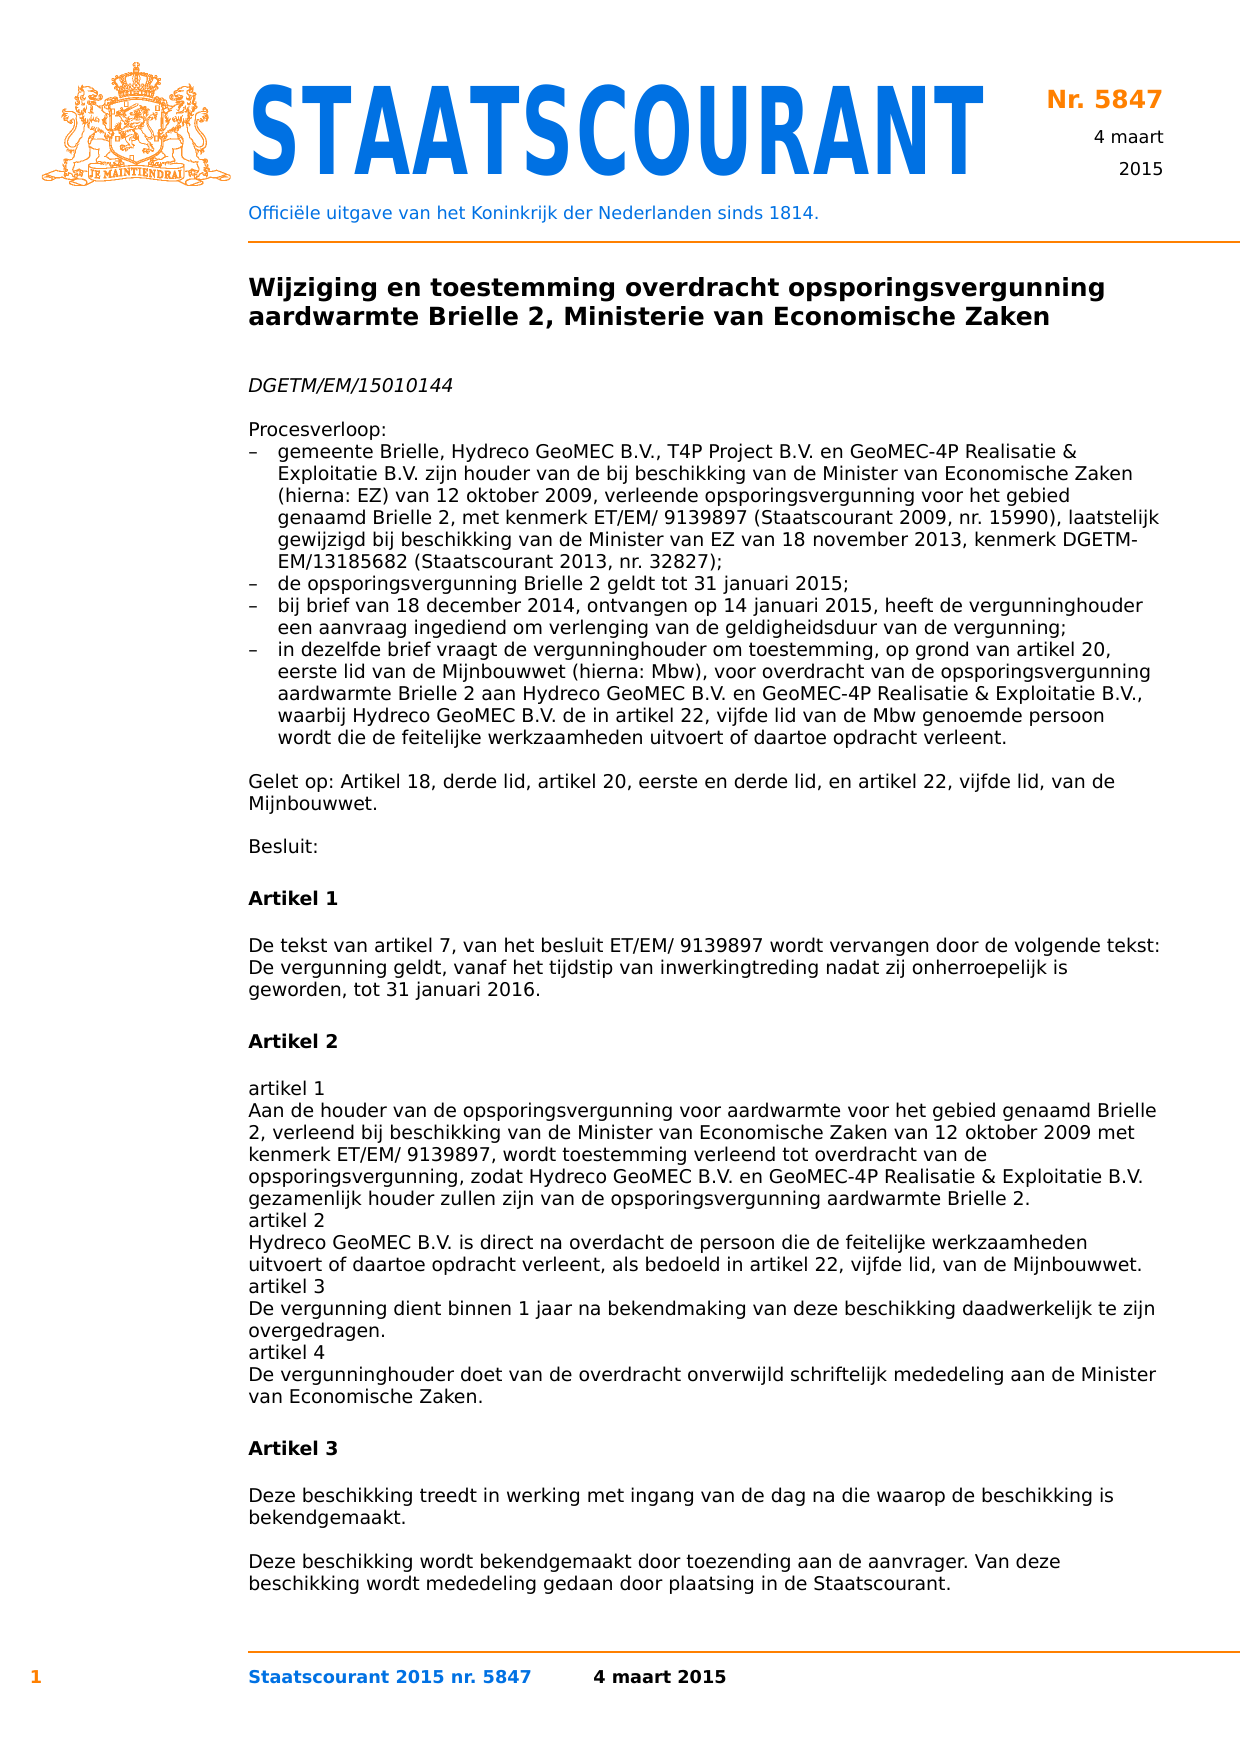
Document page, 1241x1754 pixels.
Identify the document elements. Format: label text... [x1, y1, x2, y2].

text artikel 2 [248, 1210, 1163, 1232]
text Deze beschikking wordt bekendgemaakt door toezending aan de aanvrager. Van deze beschikking wordt mededeling gedaan door plaatsing in de Staatscourant. [248, 1551, 1163, 1595]
text DGETM/EM/15010144 [248, 375, 1163, 397]
text – in dezelfde brief vraagt de vergunninghouder om toestemming, op grond van artikel 20, eerste lid van de Mijnbouwwet (hierna: Mbw), voor overdracht van de opsporingsvergunning aardwarmte Brielle 2 aan Hydreco GeoMEC B.V. en GeoMEC-4P Realisatie & Exploitatie B.V., waarbij Hydreco GeoMEC B.V. de in artikel 22, vijfde lid van de Mbw genoemde persoon wordt die de feitelijke werkzaamheden uitvoert of daartoe opdracht verleent. [248, 639, 1163, 749]
text artikel 3 [248, 1276, 1163, 1298]
text – gemeente Brielle, Hydreco GeoMEC B.V., T4P Project B.V. en GeoMEC-4P Realisatie & Exploitatie B.V. zijn houder van de bij beschikking van de Minister van Economische Zaken (hierna: EZ) van 12 oktober 2009, verleende opsporingsvergunning voor het gebied genaamd Brielle 2, met kenmerk ET/EM/ 9139897 (Staatscourant 2009, nr. 15990), laatstelijk gewijzigd bij beschikking van de Minister van EZ van 18 november 2013, kenmerk DGETM-EM/13185682 (Staatscourant 2013, nr. 32827); [248, 441, 1163, 573]
text Deze beschikking treedt in werking met ingang van de dag na die waarop de beschikking is bekendgemaakt. [248, 1485, 1163, 1529]
picture [41, 62, 231, 186]
subtitle Artikel 3 [248, 1438, 1163, 1460]
text Besluit: [248, 836, 1163, 858]
text Aan de houder van de opsporingsvergunning voor aardwarmte voor het gebied genaamd Brielle 2, verleend bij beschikking van de Minister van Economische Zaken van 12 oktober 2009 met kenmerk ET/EM/ 9139897, wordt toestemming verleend tot overdracht van de opsporingsvergunning, zodat Hydreco GeoMEC B.V. en GeoMEC-4P Realisatie & Exploitatie B.V. gezamenlijk houder zullen zijn van de opsporingsvergunning aardwarmte Brielle 2. [248, 1100, 1163, 1210]
text De vergunning dient binnen 1 jaar na bekendmaking van deze beschikking daadwerkelijk te zijn overgedragen. [248, 1298, 1163, 1342]
table_cell Officiële uitgave van het Koninkrijk der Nederlanden sinds 1814. [248, 203, 1240, 241]
text De tekst van artikel 7, van het besluit ET/EM/ 9139897 wordt vervangen door de volgende tekst: De vergunning geldt, vanaf het tijdstip van inwerkingtreding nadat zij onherroepelijk is geworden, tot 31 januari 2016. [248, 935, 1163, 1001]
text Procesverloop: [248, 419, 1163, 441]
text – de opsporingsvergunning Brielle 2 geldt tot 31 januari 2015; [248, 573, 1163, 595]
text – bij brief van 18 december 2014, ontvangen op 14 januari 2015, heeft de vergunninghouder een aanvraag ingediend om verlenging van de geldigheidsduur van de vergunning; [248, 595, 1163, 639]
table_header Nr. 5847 [998, 62, 1240, 121]
subtitle Artikel 2 [248, 1031, 1163, 1053]
text Gelet op: Artikel 18, derde lid, artikel 20, eerste en derde lid, en artikel 22, vijfde lid, van de Mijnbouwwet. [248, 771, 1163, 814]
table_cell 4 maart [998, 121, 1240, 153]
text artikel 1 [248, 1078, 1163, 1100]
subtitle Wijziging en toestemming overdracht opsporingsvergunning aardwarmte Brielle 2, Ministerie van Economische Zaken [248, 273, 1163, 331]
text Hydreco GeoMEC B.V. is direct na overdacht de persoon die de feitelijke werkzaamheden uitvoert of daartoe opdracht verleent, als bedoeld in artikel 22, vijfde lid, van de Mijnbouwwet. [248, 1232, 1163, 1276]
text De vergunninghouder doet van de overdracht onverwijld schriftelijk mededeling aan de Minister van Economische Zaken. [248, 1364, 1163, 1408]
table_header [25, 62, 248, 241]
subtitle Artikel 1 [248, 888, 1163, 910]
text artikel 4 [248, 1342, 1163, 1364]
table_cell 2015 [998, 153, 1240, 203]
table_header STAATSCOURANT [248, 62, 998, 203]
